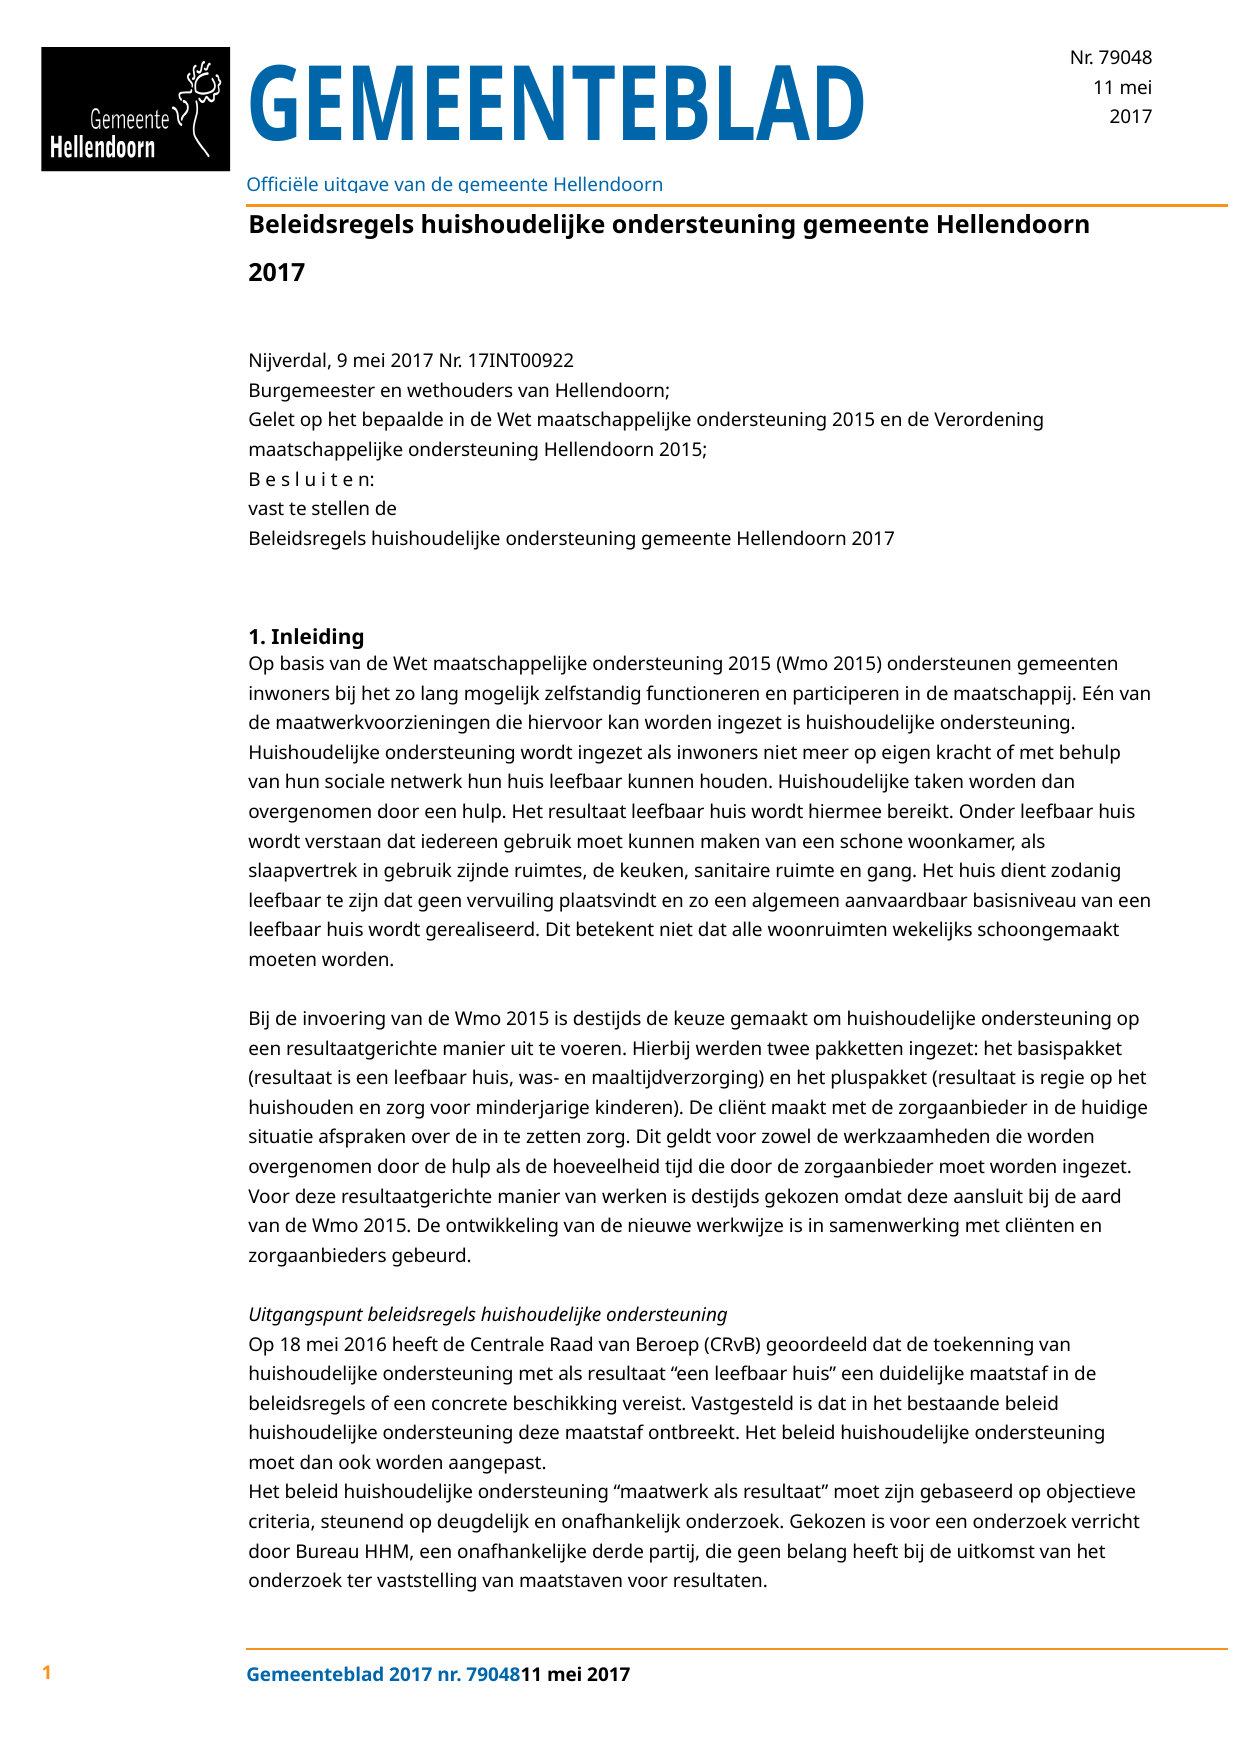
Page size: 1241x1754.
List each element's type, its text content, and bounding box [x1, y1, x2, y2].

text Gelet op het bepaalde in de Wet maatschappelijke ondersteuning 2015 en de Verordening maatschappelijke ondersteuning Hellendoorn 2015; [248, 407, 1152, 462]
text Op 18 mei 2016 heeft de Centrale Raad van Beroep (CRvB) geoordeeld dat de toekenning van huishoudelijke ondersteuning met als resultaat “een leefbaar huis” een duidelijke maatstaf in de beleidsregels of een concrete beschikking vereist. Vastgesteld is dat in het bestaande beleid huishoudelijke ondersteuning deze maatstaf ontbreekt. Het beleid huishoudelijke ondersteuning moet dan ook worden aangepast. [248, 1331, 1152, 1475]
text Bij de invoering van de Wmo 2015 is destijds de keuze gemaakt om huishoudelijke ondersteuning op een resultaatgerichte manier uit te voeren. Hierbij werden twee pakketten ingezet: het basispakket (resultaat is een leefbaar huis, was- en maaltijdverzorging) en het pluspakket (resultaat is regie op het huishouden en zorg voor minderjarige kinderen). De cliënt maakt met de zorgaanbieder in de huidige situatie afspraken over de in te zetten zorg. Dit geldt voor zowel de werkzaamheden die worden overgenomen door de hulp als de hoeveelheid tijd die door de zorgaanbieder moet worden ingezet. Voor deze resultaatgerichte manier van werken is destijds gekozen omdat deze aansluit bij de aard van de Wmo 2015. De ontwikkeling van de nieuwe werkwijze is in samenwerking met cliënten en zorgaanbieders gebeurd. [248, 1005, 1152, 1268]
text Uitgangspunt beleidsregels huishoudelijke ondersteuning [248, 1301, 1152, 1327]
text 1. Inleiding [248, 622, 1152, 650]
text Het beleid huishoudelijke ondersteuning “maatwerk als resultaat” moet zijn gebaseerd op objectieve criteria, steunend op deugdelijk en onafhankelijk onderzoek. Gekozen is voor een onderzoek verricht door Bureau HHM, een onafhankelijke derde partij, die geen belang heeft bij de uitkomst van het onderzoek ter vaststelling van maatstaven voor resultaten. [248, 1479, 1152, 1593]
text Beleidsregels huishoudelijke ondersteuning gemeente Hellendoorn 2017 [248, 525, 1152, 551]
text Beleidsregels huishoudelijke ondersteuning gemeente Hellendoorn 2017 [248, 207, 1152, 288]
picture [41, 47, 231, 172]
text Op basis van de Wet maatschappelijke ondersteuning 2015 (Wmo 2015) ondersteunen gemeenten inwoners bij het zo lang mogelijk zelfstandig functioneren en participeren in de maatschappij. Eén van de maatwerkvoorzieningen die hiervoor kan worden ingezet is huishoudelijke ondersteuning. Huishoudelijke ondersteuning wordt ingezet als inwoners niet meer op eigen kracht of met behulp van hun sociale netwerk hun huis leefbaar kunnen houden. Huishoudelijke taken worden dan overgenomen door een hulp. Het resultaat leefbaar huis wordt hiermee bereikt. Onder leefbaar huis wordt verstaan dat iedereen gebruik moet kunnen maken van een schone woonkamer, als slaapvertrek in gebruik zijnde ruimtes, de keuken, sanitaire ruimte en gang. Het huis dient zodanig leefbaar te zijn dat geen vervuiling plaatsvindt en zo een algemeen aanvaardbaar basisniveau van een leefbaar huis wordt gerealiseerd. Dit betekent niet dat alle woonruimten wekelijks schoongemaakt moeten worden. [248, 650, 1152, 972]
text Burgemeester en wethouders van Hellendoorn; [248, 377, 1152, 403]
text vast te stellen de [248, 495, 1152, 521]
text B e s l u i t e n: [248, 466, 1152, 492]
text Nijverdal, 9 mei 2017 Nr. 17INT00922 [248, 347, 1152, 373]
